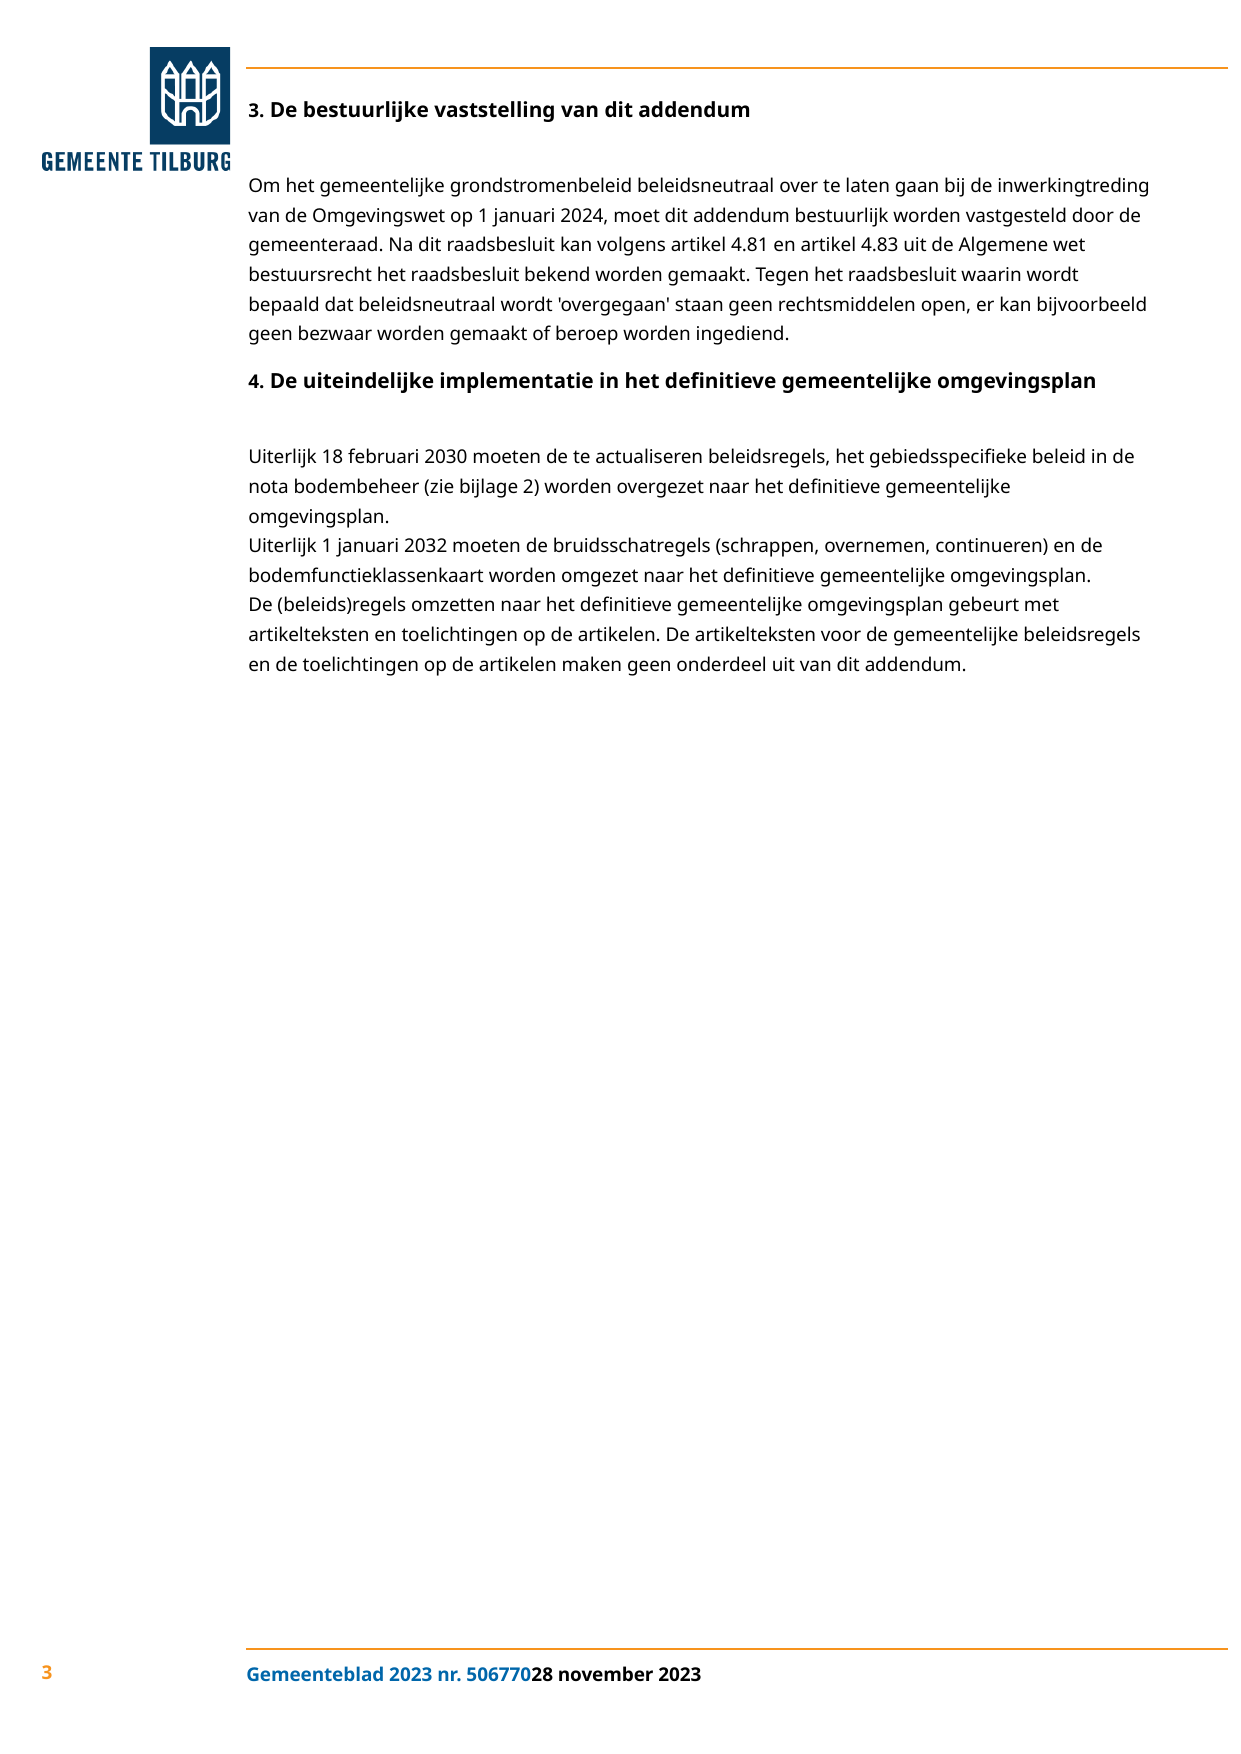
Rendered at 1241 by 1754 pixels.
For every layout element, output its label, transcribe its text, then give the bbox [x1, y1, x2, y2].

picture [41, 47, 231, 172]
text Om het gemeentelijke grondstromenbeleid beleidsneutraal over te laten gaan bij de inwerkingtreding van de Omgevingswet op 1 januari 2024, moet dit addendum bestuurlijk worden vastgesteld door de gemeenteraad. Na dit raadsbesluit kan volgens artikel 4.81 en artikel 4.83 uit de Algemene wet bestuursrecht het raadsbesluit bekend worden gemaakt. Tegen het raadsbesluit waarin wordt bepaald dat beleidsneutraal wordt 'overgegaan' staan geen rechtsmiddelen open, er kan bijvoorbeeld geen bezwaar worden gemaakt of beroep worden ingediend. [248, 172, 1152, 346]
text De (beleids)regels omzetten naar het definitieve gemeentelijke omgevingsplan gebeurt met artikelteksten en toelichtingen op de artikelen. De artikelteksten voor de gemeentelijke beleidsregels en de toelichtingen op de artikelen maken geen onderdeel uit van dit addendum. [248, 592, 1152, 677]
text Uiterlijk 18 februari 2030 moeten de te actualiseren beleidsregels, het gebiedsspecifieke beleid in de nota bodembeheer (zie bijlage 2) worden overgezet naar het definitieve gemeentelijke omgevingsplan. [248, 444, 1152, 529]
text 4. De uiteindelijke implementatie in het definitieve gemeentelijke omgevingsplan [248, 366, 1152, 394]
text 3. De bestuurlijke vaststelling van dit addendum [248, 95, 1152, 123]
text Uiterlijk 1 januari 2032 moeten de bruidsschatregels (schrappen, overnemen, continueren) en de bodemfunctieklassenkaart worden omgezet naar het definitieve gemeentelijke omgevingsplan. [248, 532, 1152, 588]
